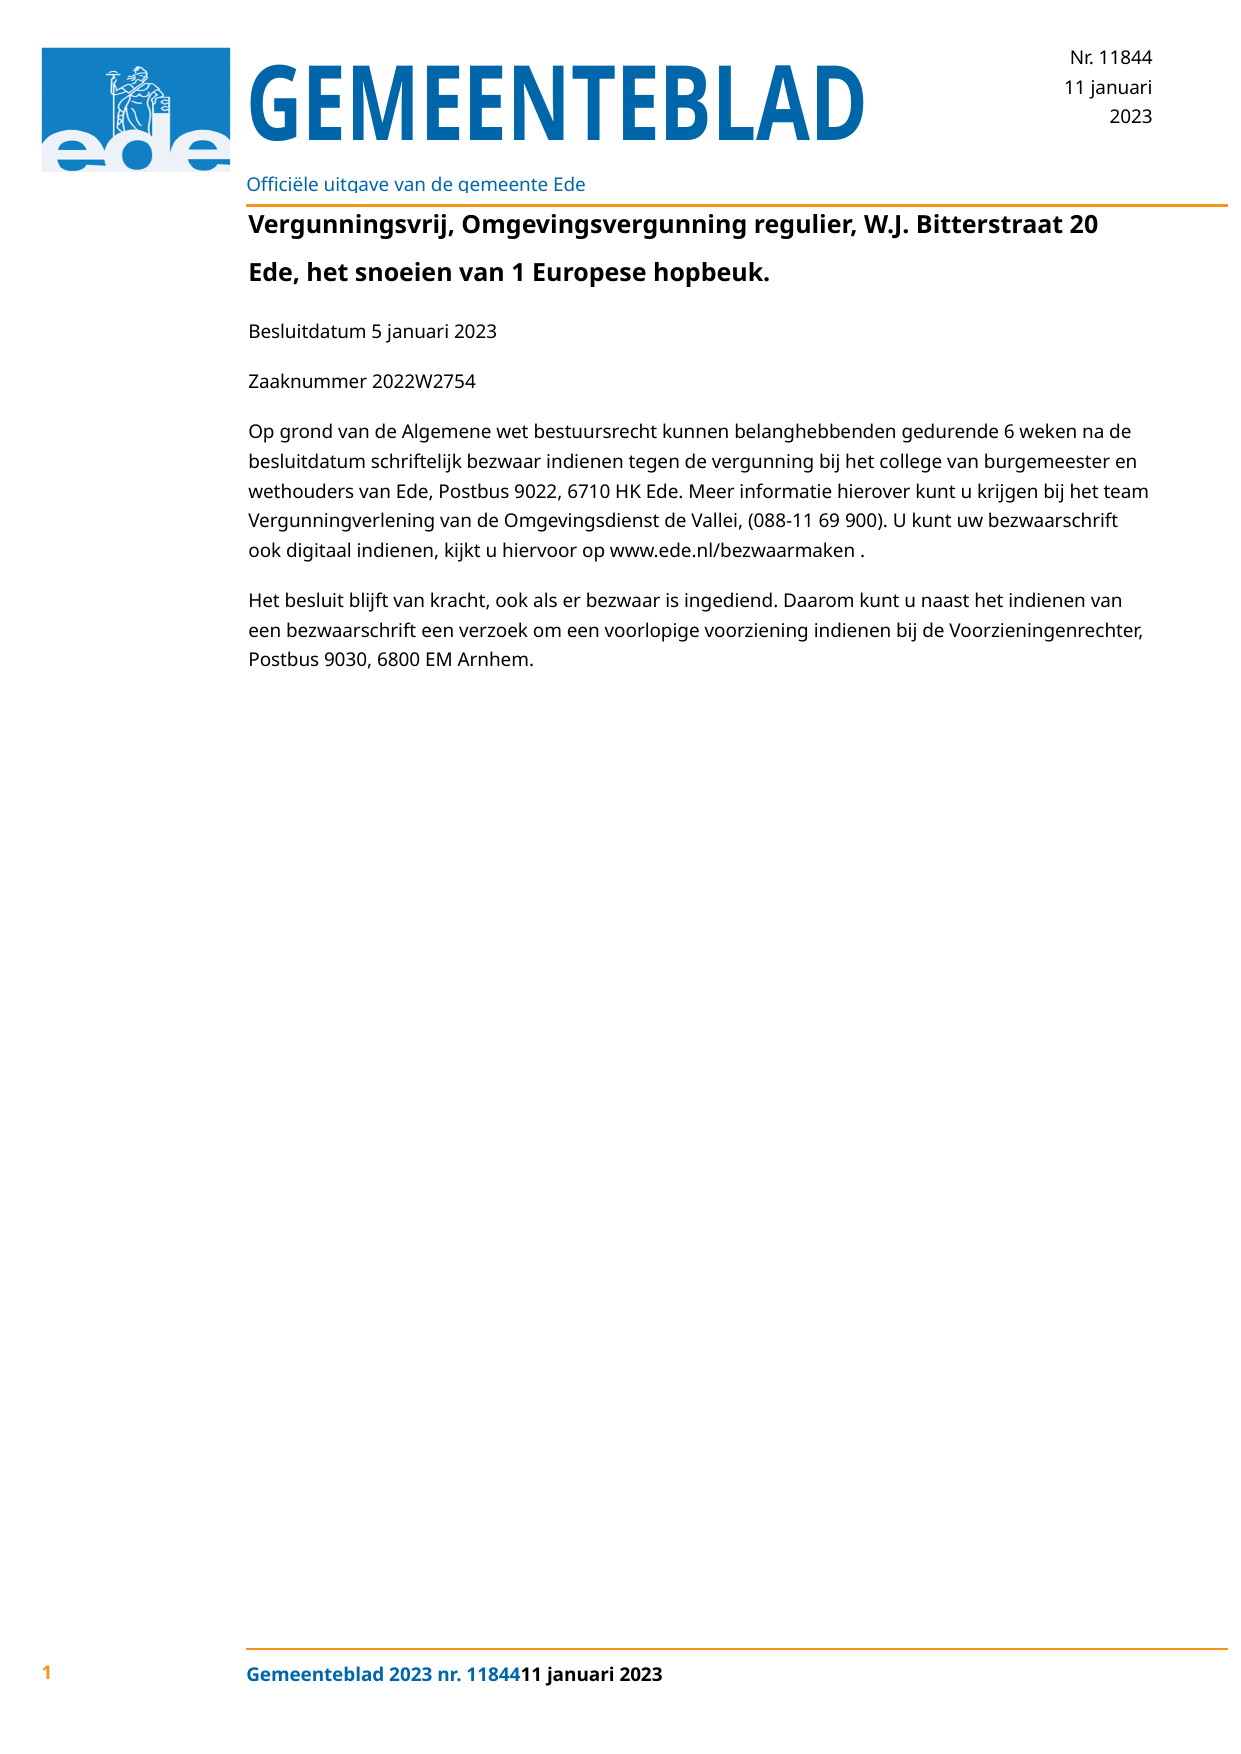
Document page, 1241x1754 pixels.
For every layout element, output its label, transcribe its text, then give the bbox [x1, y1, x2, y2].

text Het besluit blijft van kracht, ook als er bezwaar is ingediend. Daarom kunt u naast het indienen van een bezwaarschrift een verzoek om een voorlopige voorziening indienen bij de Voorzieningenrechter, Postbus 9030, 6800 EM Arnhem. [248, 587, 1152, 672]
text Zaaknummer 2022W2754 [248, 368, 1152, 394]
text Vergunningsvrij, Omgevingsvergunning regulier, W.J. Bitterstraat 20 Ede, het snoeien van 1 Europese hopbeuk. [248, 207, 1152, 288]
text Besluitdatum 5 januari 2023 [248, 318, 1152, 344]
picture [41, 47, 231, 172]
text Op grond van de Algemene wet bestuursrecht kunnen belanghebbenden gedurende 6 weken na de besluitdatum schriftelijk bezwaar indienen tegen de vergunning bij het college van burgemeester en wethouders van Ede, Postbus 9022, 6710 HK Ede. Meer informatie hierover kunt u krijgen bij het team Vergunningverlening van de Omgevingsdienst de Vallei, (088-11 69 900). U kunt uw bezwaarschrift ook digitaal indienen, kijkt u hiervoor op www.ede.nl/bezwaarmaken . [248, 419, 1152, 563]
